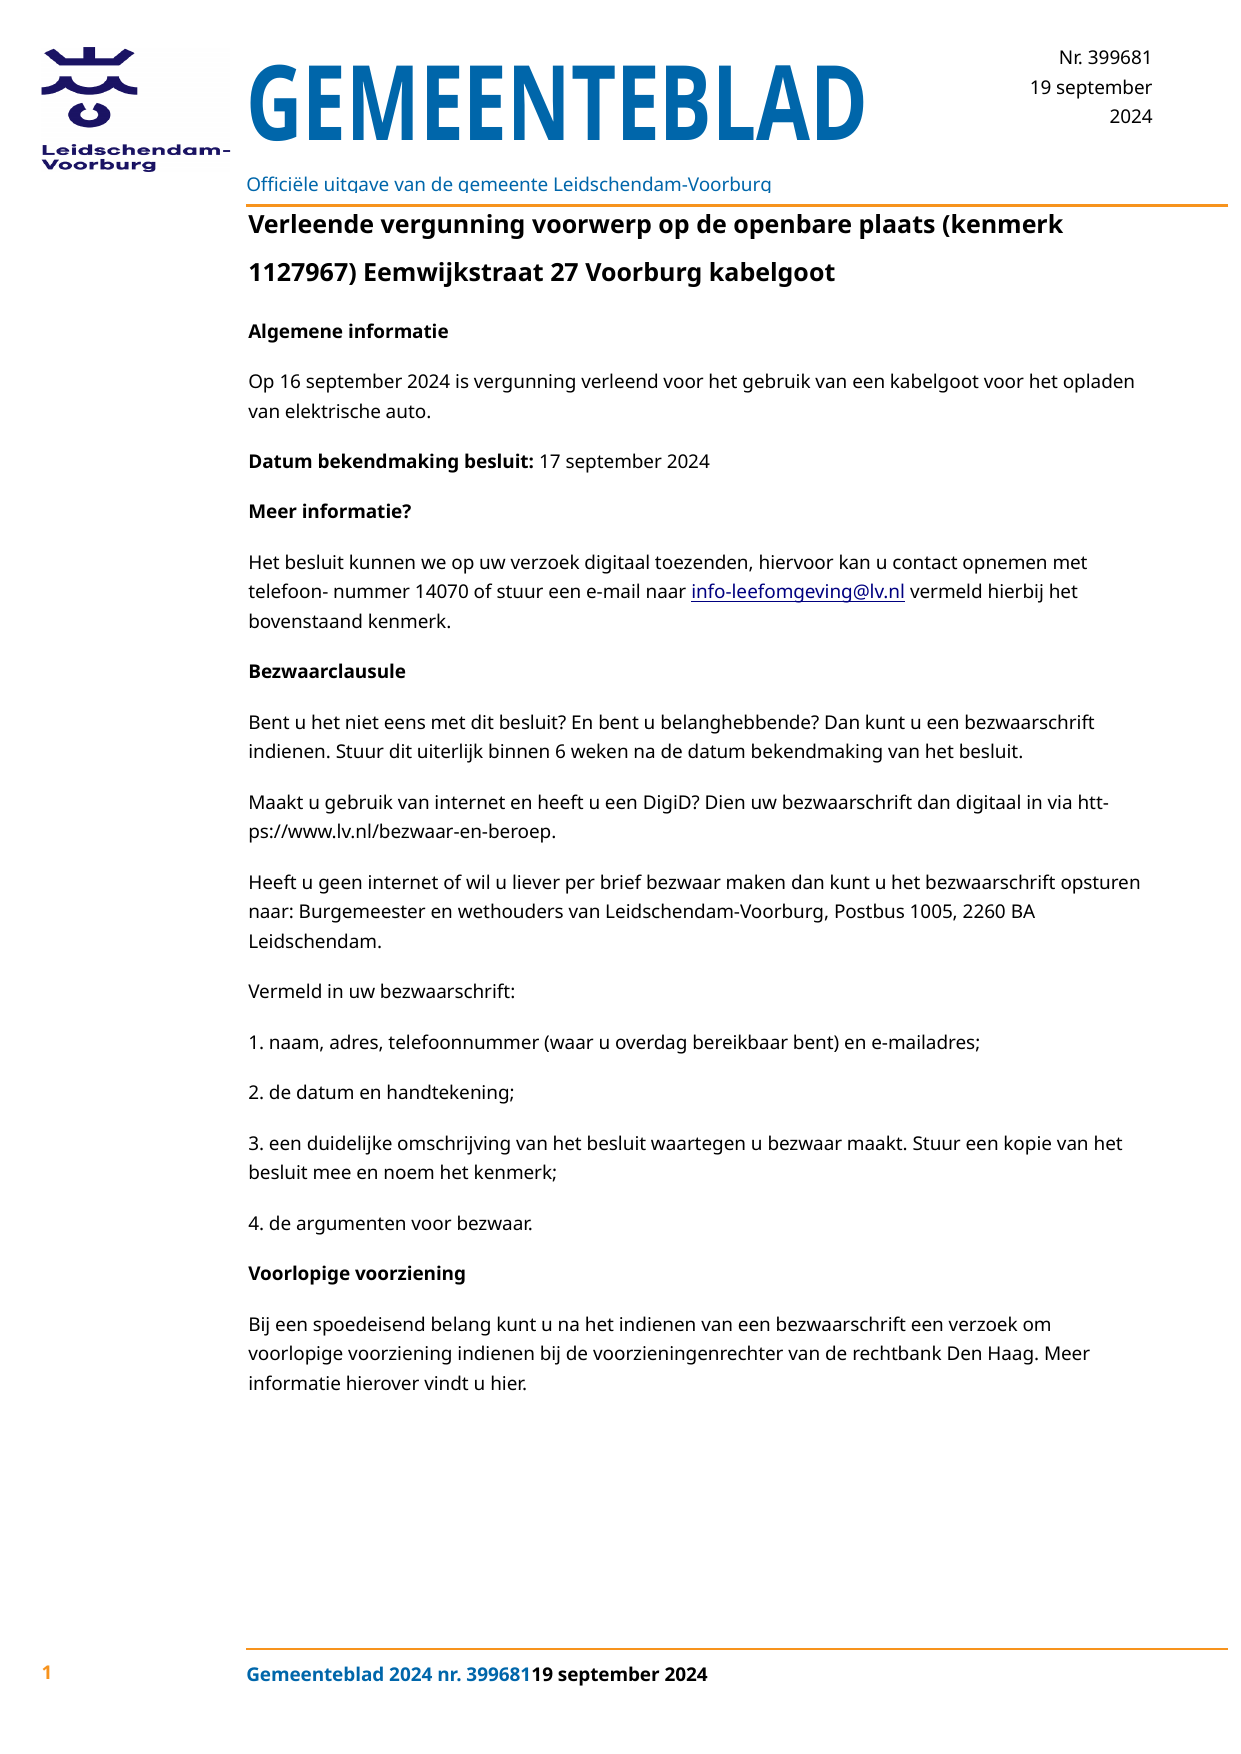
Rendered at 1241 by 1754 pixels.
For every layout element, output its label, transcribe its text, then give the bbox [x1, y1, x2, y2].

picture [41, 47, 231, 172]
text Algemene informatie [248, 318, 1152, 344]
text Verleende vergunning voorwerp op de openbare plaats (kenmerk 1127967) Eemwijkstraat 27 Voorburg kabelgoot [248, 207, 1152, 288]
text Bezwaarclausule [248, 659, 1152, 684]
text Meer informatie? [248, 499, 1152, 524]
text Bent u het niet eens met dit besluit? En bent u belanghebbende? Dan kunt u een bezwaarschrift indienen. Stuur dit uiterlijk binnen 6 weken na de datum bekendmaking van het besluit. [248, 709, 1152, 764]
text Het besluit kunnen we op uw verzoek digitaal toezenden, hiervoor kan u contact opnemen met telefoon- nummer 14070 of stuur een e-mail naar info-leefomgeving@lv.nl vermeld hierbij het bovenstaand kenmerk. [248, 549, 1152, 634]
text Bij een spoedeisend belang kunt u na het indienen van een bezwaarschrift een verzoek om voorlopige voorziening indienen bij de voorzieningenrechter van de rechtbank Den Haag. Meer informatie hierover vindt u hier. [248, 1311, 1152, 1396]
text 4. de argumenten voor bezwaar. [248, 1210, 1152, 1236]
text Datum bekendmaking besluit: 17 september 2024 [248, 448, 1152, 474]
text 3. een duidelijke omschrijving van het besluit waartegen u bezwaar maakt. Stuur een kopie van het besluit mee en noem het kenmerk; [248, 1130, 1152, 1185]
text Op 16 september 2024 is vergunning verleend voor het gebruik van een kabelgoot voor het opladen van elektrische auto. [248, 368, 1152, 424]
text Heeft u geen internet of wil u liever per brief bezwaar maken dan kunt u het bezwaarschrift opsturen naar: Burgemeester en wethouders van Leidschendam-Voorburg, Postbus 1005, 2260 BA Leidschendam. [248, 869, 1152, 954]
text 1. naam, adres, telefoonnummer (waar u overdag bereikbaar bent) en e-mailadres; [248, 1029, 1152, 1055]
text 2. de datum en handtekening; [248, 1079, 1152, 1105]
text Maakt u gebruik van internet en heeft u een DigiD? Dien uw bezwaarschrift dan digitaal in via htt- ps://www.lv.nl/bezwaar-en-beroep. [248, 789, 1152, 844]
text Vermeld in uw bezwaarschrift: [248, 979, 1152, 1004]
text Voorlopige voorziening [248, 1260, 1152, 1286]
